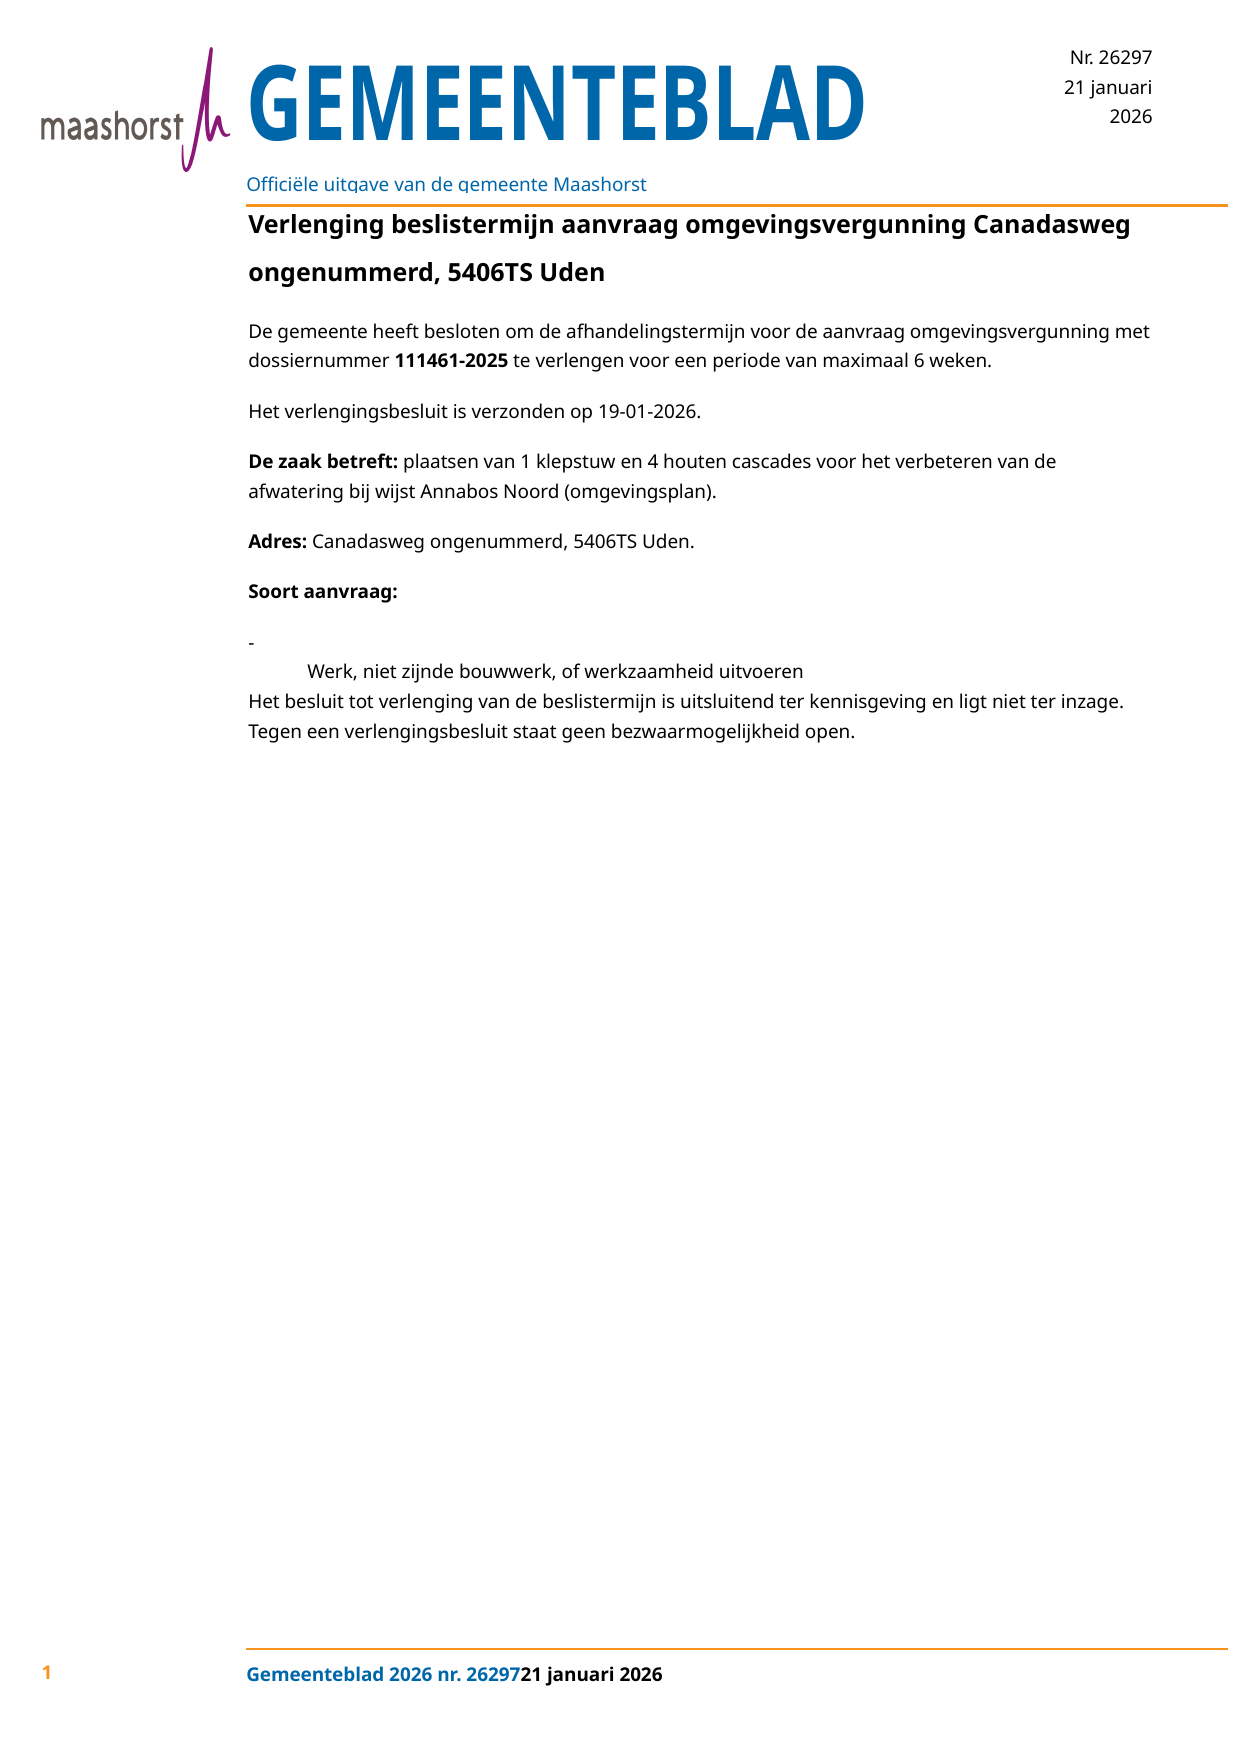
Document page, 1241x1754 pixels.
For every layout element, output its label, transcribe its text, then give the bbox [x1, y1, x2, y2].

text Verlenging beslistermijn aanvraag omgevingsvergunning Canadasweg ongenummerd, 5406TS Uden [248, 207, 1152, 288]
text Adres: Canadasweg ongenummerd, 5406TS Uden. [248, 528, 1152, 554]
text Het verlengingsbesluit is verzonden op 19-01-2026. [248, 398, 1152, 424]
text De gemeente heeft besloten om de afhandelingstermijn voor de aanvraag omgevingsvergunning met dossiernummer 111461-2025 te verlengen voor een periode van maximaal 6 weken. [248, 318, 1152, 373]
text De zaak betreft: plaatsen van 1 klepstuw en 4 houten cascades voor het verbeteren van de afwatering bij wijst Annabos Noord (omgevingsplan). [248, 448, 1152, 504]
list Werk, niet zijnde bouwwerk, of werkzaamheid uitvoeren [248, 659, 1152, 684]
picture [41, 47, 231, 172]
text Soort aanvraag: [248, 579, 1152, 604]
text Het besluit tot verlenging van de beslistermijn is uitsluitend ter kennisgeving en ligt niet ter inzage. Tegen een verlengingsbesluit staat geen bezwaarmogelijkheid open. [248, 688, 1152, 744]
